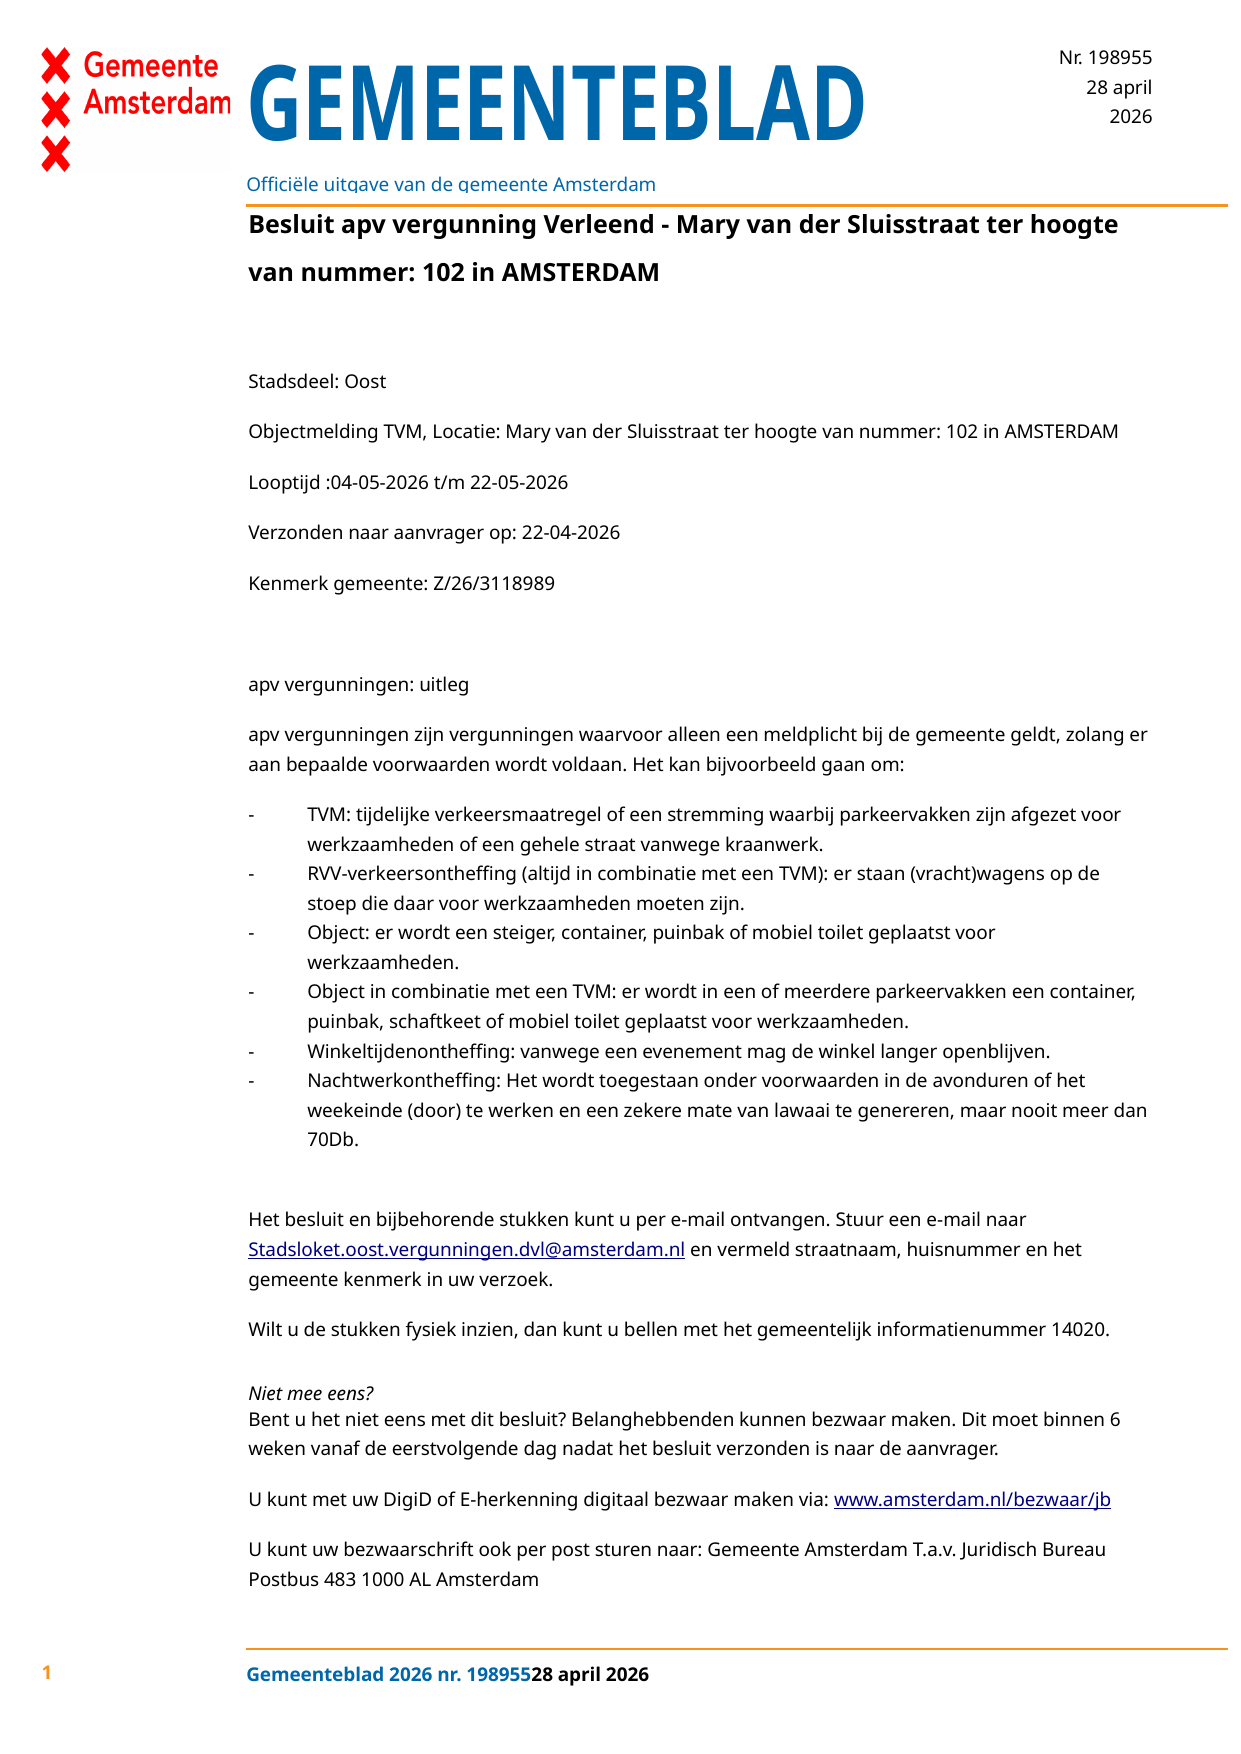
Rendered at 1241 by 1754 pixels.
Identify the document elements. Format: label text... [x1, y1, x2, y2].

text Besluit apv vergunning Verleend - Mary van der Sluisstraat ter hoogte van nummer: 102 in AMSTERDAM [248, 207, 1152, 288]
text Looptijd :04-05-2026 t/m 22-05-2026 [248, 469, 1152, 495]
list Winkeltijdenontheffing: vanwege een evenement mag de winkel langer openblijven. [248, 1038, 1152, 1064]
text Niet mee eens? [248, 1380, 1152, 1406]
text apv vergunningen: uitleg [248, 671, 1152, 697]
text Kenmerk gemeente: Z/26/3118989 [248, 570, 1152, 596]
list Nachtwerkontheffing: Het wordt toegestaan onder voorwaarden in de avonduren of het weekeinde (door) te werken en een zekere mate van lawaai te genereren, maar nooit meer dan 70Db. [248, 1067, 1152, 1152]
list Object: er wordt een steiger, container, puinbak of mobiel toilet geplaatst voor werkzaamheden. [248, 919, 1152, 975]
list RVV-verkeersontheffing (altijd in combinatie met een TVM): er staan (vracht)wagens op de stoep die daar voor werkzaamheden moeten zijn. [248, 860, 1152, 916]
text Objectmelding TVM, Locatie: Mary van der Sluisstraat ter hoogte van nummer: 102 in AMSTERDAM [248, 419, 1152, 444]
text U kunt met uw DigiD of E-herkenning digitaal bezwaar maken via: www.amsterdam.nl/bezwaar/jb [248, 1486, 1152, 1512]
text Verzonden naar aanvrager op: 22-04-2026 [248, 519, 1152, 545]
picture [41, 47, 231, 172]
text Bent u het niet eens met dit besluit? Belanghebbenden kunnen bezwaar maken. Dit moet binnen 6 weken vanaf de eerstvolgende dag nadat het besluit verzonden is naar de aanvrager. [248, 1406, 1152, 1461]
list TVM: tijdelijke verkeersmaatregel of een stremming waarbij parkeervakken zijn afgezet voor werkzaamheden of een gehele straat vanwege kraanwerk. [248, 801, 1152, 857]
text apv vergunningen zijn vergunningen waarvoor alleen een meldplicht bij de gemeente geldt, zolang er aan bepaalde voorwaarden wordt voldaan. Het kan bijvoorbeeld gaan om: [248, 721, 1152, 777]
text Wilt u de stukken fysiek inzien, dan kunt u bellen met het gemeentelijk informatienummer 14020. [248, 1316, 1152, 1342]
list Object in combinatie met een TVM: er wordt in een of meerdere parkeervakken een container, puinbak, schaftkeet of mobiel toilet geplaatst voor werkzaamheden. [248, 979, 1152, 1034]
text U kunt uw bezwaarschrift ook per post sturen naar: Gemeente Amsterdam T.a.v. Juridisch Bureau Postbus 483 1000 AL Amsterdam [248, 1536, 1152, 1592]
text Het besluit en bijbehorende stukken kunt u per e-mail ontvangen. Stuur een e-mail naar Stadsloket.oost.vergunningen.dvl@amsterdam.nl en vermeld straatnaam, huisnummer en het gemeente kenmerk in uw verzoek. [248, 1207, 1152, 1292]
text Stadsdeel: Oost [248, 368, 1152, 394]
